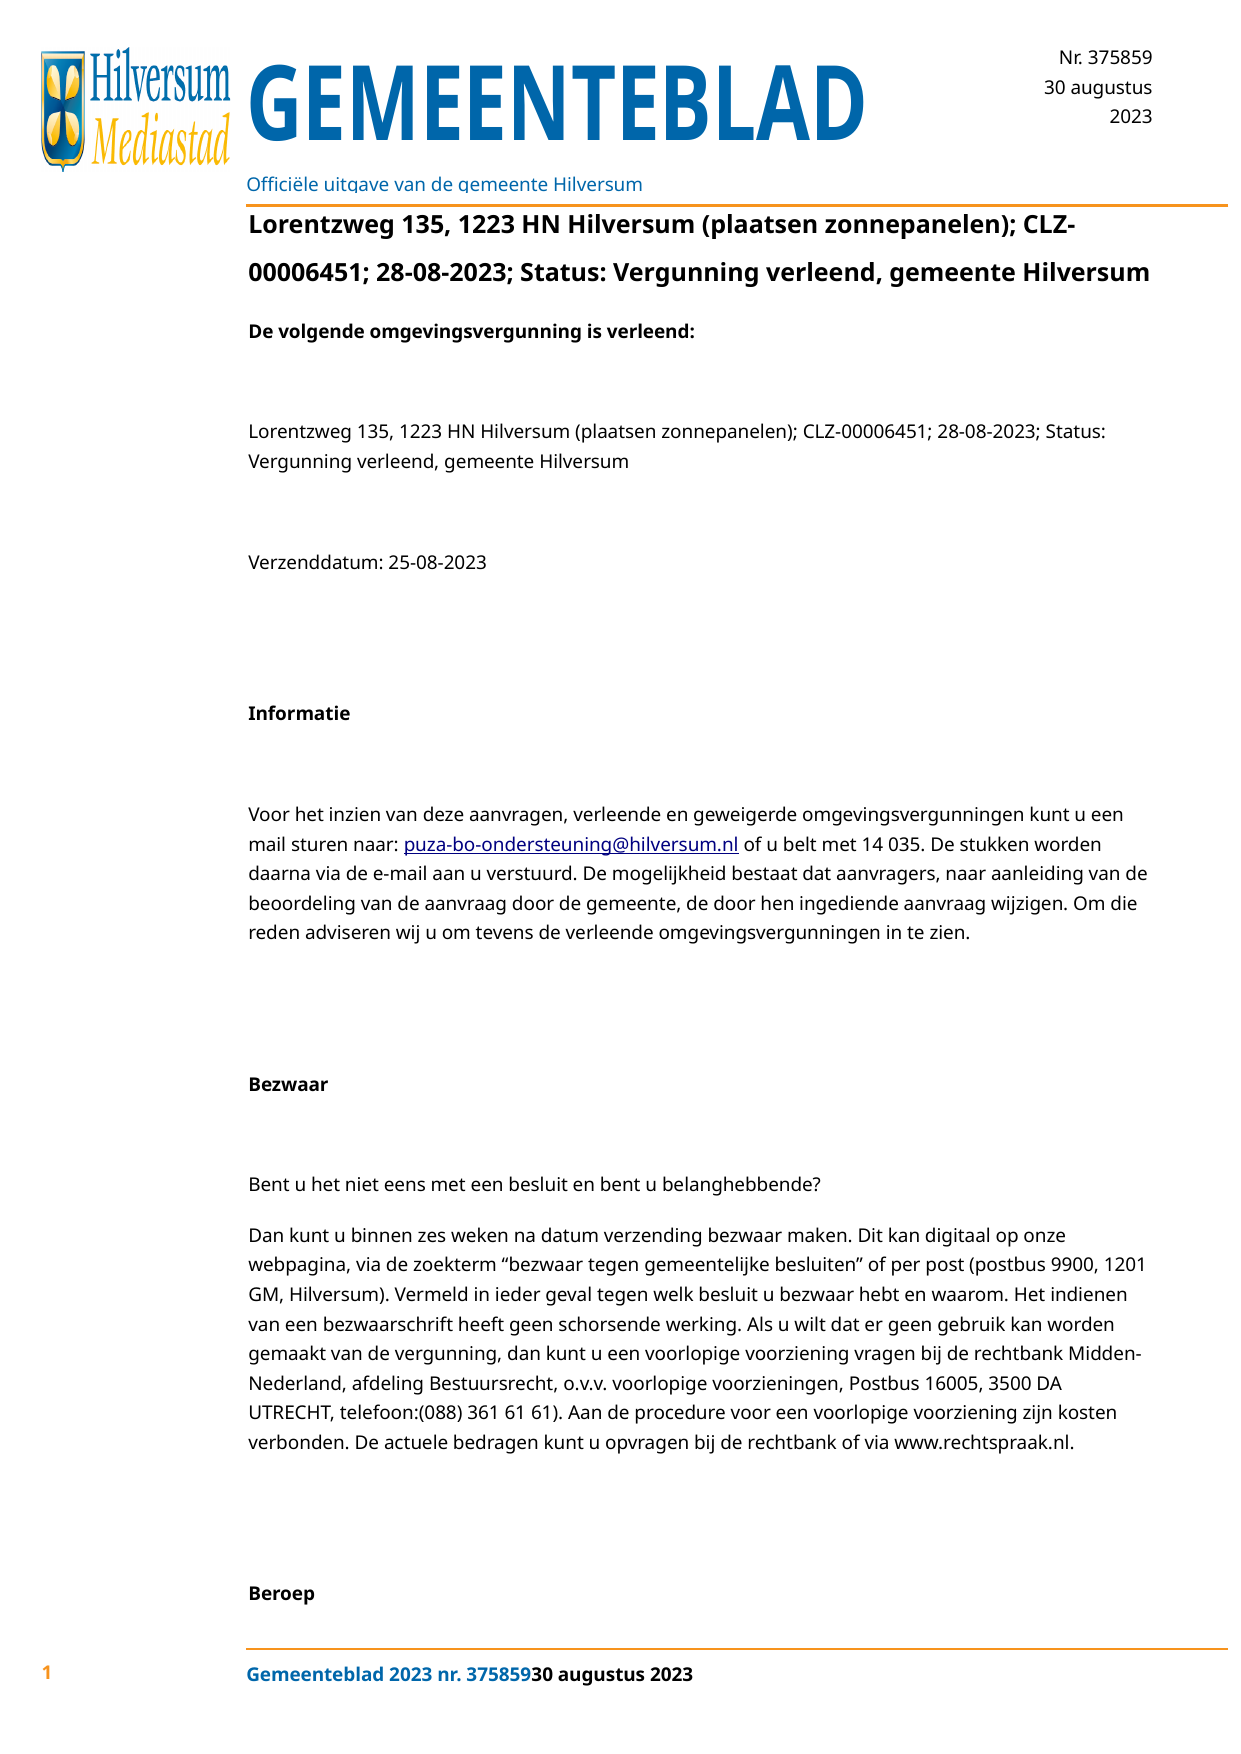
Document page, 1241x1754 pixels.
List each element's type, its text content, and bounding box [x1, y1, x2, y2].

picture [41, 47, 231, 172]
text Beroep [248, 1580, 1152, 1606]
text Verzenddatum: 25-08-2023 [248, 549, 1152, 575]
text Lorentzweg 135, 1223 HN Hilversum (plaatsen zonnepanelen); CLZ-00006451; 28-08-2023; Status: Vergunning verleend, gemeente Hilversum [248, 207, 1152, 288]
text Lorentzweg 135, 1223 HN Hilversum (plaatsen zonnepanelen); CLZ-00006451; 28-08-2023; Status: Vergunning verleend, gemeente Hilversum [248, 419, 1152, 474]
text Bezwaar [248, 1071, 1152, 1097]
text Informatie [248, 700, 1152, 726]
text Dan kunt u binnen zes weken na datum verzending bezwaar maken. Dit kan digitaal op onze webpagina, via de zoekterm “bezwaar tegen gemeentelijke besluiten” of per post (postbus 9900, 1201 GM, Hilversum). Vermeld in ieder geval tegen welk besluit u bezwaar hebt en waarom. Het indienen van een bezwaarschrift heeft geen schorsende werking. Als u wilt dat er geen gebruik kan worden gemaakt van de vergunning, dan kunt u een voorlopige voorziening vragen bij de rechtbank Midden-Nederland, afdeling Bestuursrecht, o.v.v. voorlopige voorzieningen, Postbus 16005, 3500 DA UTRECHT, telefoon:(088) 361 61 61). Aan de procedure voor een voorlopige voorziening zijn kosten verbonden. De actuele bedragen kunt u opvragen bij de rechtbank of via www.rechtspraak.nl. [248, 1222, 1152, 1455]
text Bent u het niet eens met een besluit en bent u belanghebbende? [248, 1172, 1152, 1197]
text De volgende omgevingsvergunning is verleend: [248, 318, 1152, 344]
text Voor het inzien van deze aanvragen, verleende en geweigerde omgevingsvergunningen kunt u een mail sturen naar: puza-bo-ondersteuning@hilversum.nl of u belt met 14 035. De stukken worden daarna via de e-mail aan u verstuurd. De mogelijkheid bestaat dat aanvragers, naar aanleiding van de beoordeling van de aanvraag door de gemeente, de door hen ingediende aanvraag wijzigen. Om die reden adviseren wij u om tevens de verleende omgevingsvergunningen in te zien. [248, 801, 1152, 945]
